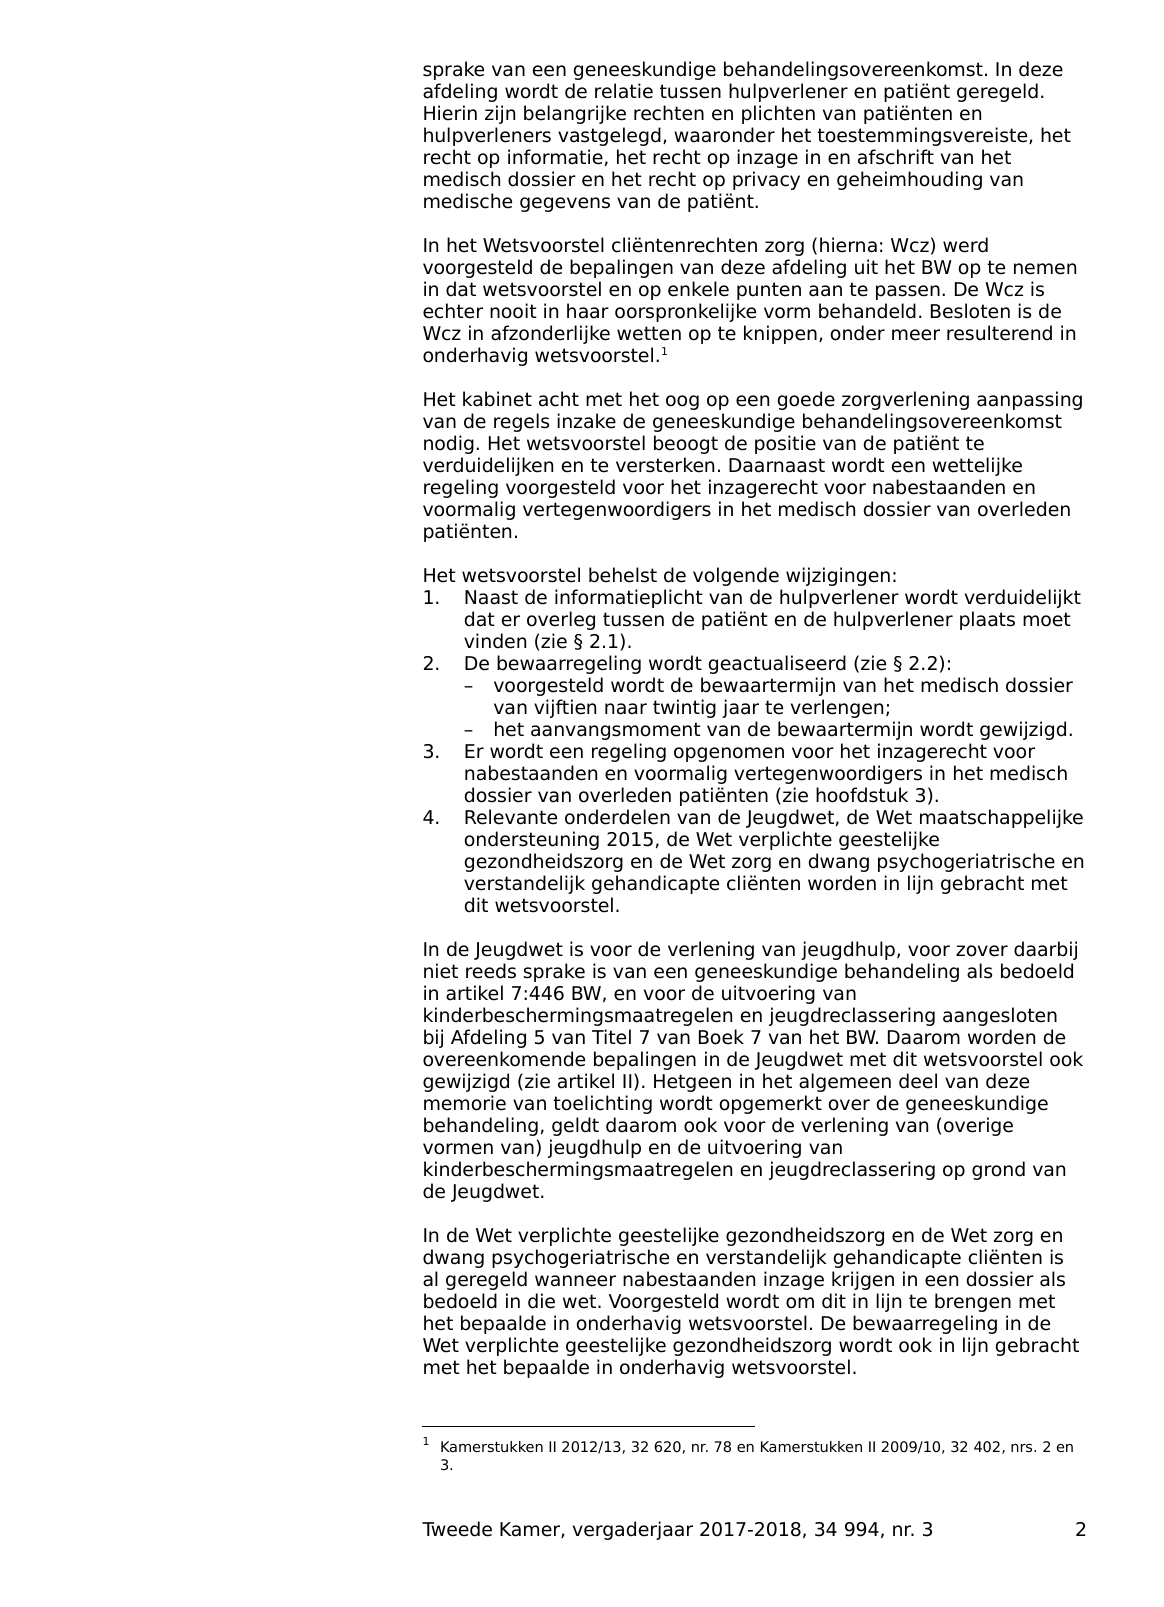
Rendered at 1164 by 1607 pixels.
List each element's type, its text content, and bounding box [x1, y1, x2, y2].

text – voorgesteld wordt de bewaartermijn van het medisch dossier van vijftien naar twintig jaar te verlengen; [464, 675, 1087, 719]
text 1. Naast de informatieplicht van de hulpverlener wordt verduidelijkt dat er overleg tussen de patiënt en de hulpverlener plaats moet vinden (zie § 2.1). [422, 587, 1087, 653]
text In de Wet verplichte geestelijke gezondheidszorg en de Wet zorg en dwang psychogeriatrische en verstandelijk gehandicapte cliënten is al geregeld wanneer nabestaanden inzage krijgen in een dossier als bedoeld in die wet. Voorgesteld wordt om dit in lijn te brengen met het bepaalde in onderhavig wetsvoorstel. De bewaarregeling in de Wet verplichte geestelijke gezondheidszorg wordt ook in lijn gebracht met het bepaalde in onderhavig wetsvoorstel. [422, 1225, 1087, 1379]
text Het kabinet acht met het oog op een goede zorgverlening aanpassing van de regels inzake de geneeskundige behandelingsovereenkomst nodig. Het wetsvoorstel beoogt de positie van de patiënt te verduidelijken en te versterken. Daarnaast wordt een wettelijke regeling voorgesteld voor het inzagerecht voor nabestaanden en voormalig vertegenwoordigers in het medisch dossier van overleden patiënten. [422, 389, 1087, 543]
text Het wetsvoorstel behelst de volgende wijzigingen: [422, 565, 1087, 587]
text 2. De bewaarregeling wordt geactualiseerd (zie § 2.2): [422, 653, 1087, 675]
text 4. Relevante onderdelen van de Jeugdwet, de Wet maatschappelijke ondersteuning 2015, de Wet verplichte geestelijke gezondheidszorg en de Wet zorg en dwang psychogeriatrische en verstandelijk gehandicapte cliënten worden in lijn gebracht met dit wetsvoorstel. [422, 807, 1087, 917]
text Kamerstukken II 2012/13, 32 620, nr. 78 en Kamerstukken II 2009/10, 32 402, nrs. 2 en 3. [422, 1435, 1087, 1474]
text 3. Er wordt een regeling opgenomen voor het inzagerecht voor nabestaanden en voormalig vertegenwoordigers in het medisch dossier van overleden patiënten (zie hoofdstuk 3). [422, 741, 1087, 807]
text sprake van een geneeskundige behandelingsovereenkomst. In deze afdeling wordt de relatie tussen hulpverlener en patiënt geregeld. Hierin zijn belangrijke rechten en plichten van patiënten en hulpverleners vastgelegd, waaronder het toestemmingsvereiste, het recht op informatie, het recht op inzage in en afschrift van het medisch dossier en het recht op privacy en geheimhouding van medische gegevens van de patiënt. [422, 59, 1087, 213]
text In het Wetsvoorstel cliëntenrechten zorg (hierna: Wcz) werd voorgesteld de bepalingen van deze afdeling uit het BW op te nemen in dat wetsvoorstel en op enkele punten aan te passen. De Wcz is echter nooit in haar oorspronkelijke vorm behandeld. Besloten is de Wcz in afzonderlijke wetten op te knippen, onder meer resulterend in onderhavig wetsvoorstel. [422, 235, 1087, 367]
text In de Jeugdwet is voor de verlening van jeugdhulp, voor zover daarbij niet reeds sprake is van een geneeskundige behandeling als bedoeld in artikel 7:446 BW, en voor de uitvoering van kinderbeschermingsmaatregelen en jeugdreclassering aangesloten bij Afdeling 5 van Titel 7 van Boek 7 van het BW. Daarom worden de overeenkomende bepalingen in de Jeugdwet met dit wetsvoorstel ook gewijzigd (zie artikel II). Hetgeen in het algemeen deel van deze memorie van toelichting wordt opgemerkt over de geneeskundige behandeling, geldt daarom ook voor de verlening van (overige vormen van) jeugdhulp en de uitvoering van kinderbeschermingsmaatregelen en jeugdreclassering op grond van de Jeugdwet. [422, 939, 1087, 1203]
text – het aanvangsmoment van de bewaartermijn wordt gewijzigd. [464, 719, 1087, 741]
